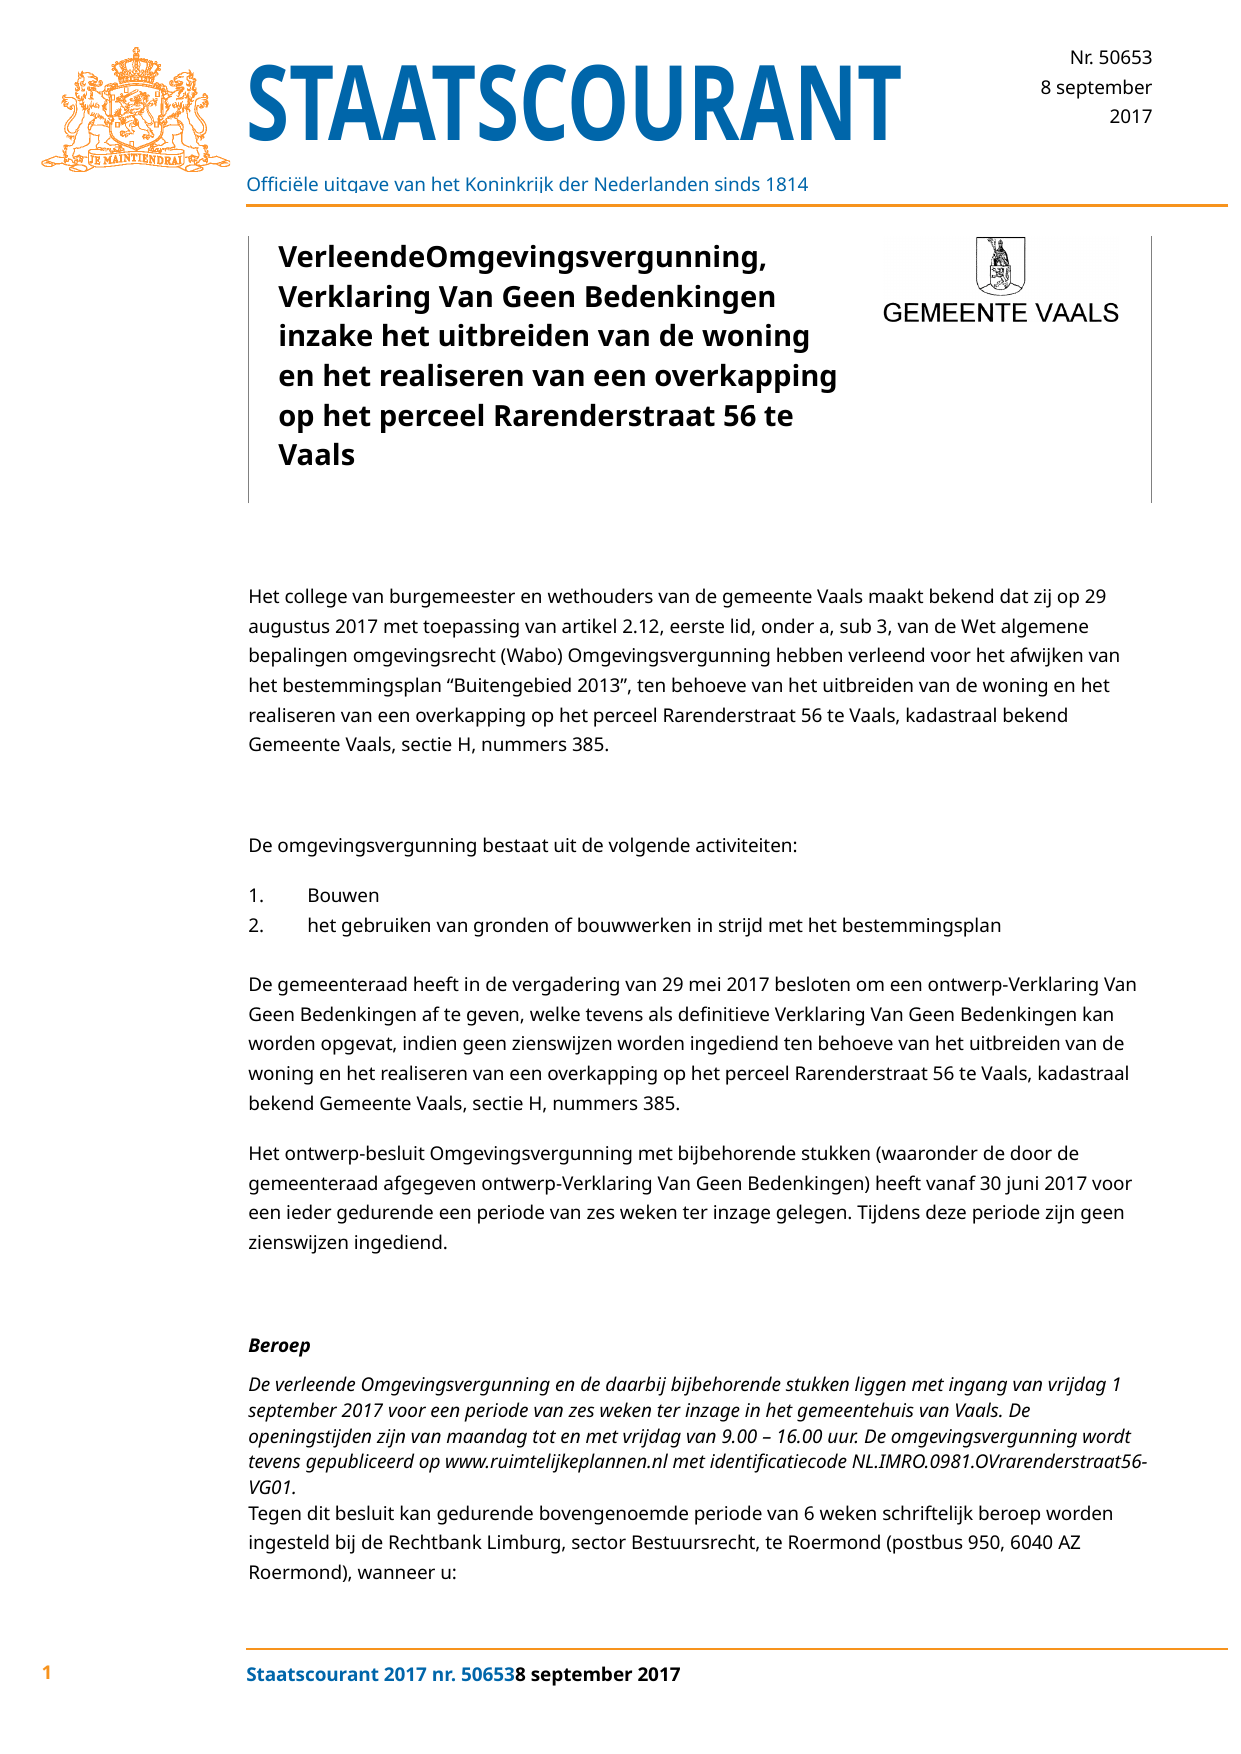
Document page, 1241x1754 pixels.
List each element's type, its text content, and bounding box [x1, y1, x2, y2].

table_header [850, 236, 1151, 503]
picture [882, 236, 1119, 322]
text Het college van burgemeester en wethouders van de gemeente Vaals maakt bekend dat zij op 29 augustus 2017 met toepassing van artikel 2.12, eerste lid, onder a, sub 3, van de Wet algemene bepalingen omgevingsrecht (Wabo) Omgevingsvergunning hebben verleend voor het afwijken van het bestemmingsplan “Buitengebied 2013”, ten behoeve van het uitbreiden van de woning en het realiseren van een overkapping op het perceel Rarenderstraat 56 te Vaals, kadastraal bekend Gemeente Vaals, sectie H, nummers 385. [248, 583, 1152, 757]
text De omgevingsvergunning bestaat uit de volgende activiteiten: [248, 832, 1152, 858]
text De verleende Omgevingsvergunning en de daarbij bijbehorende stukken liggen met ingang van vrijdag 1 september 2017 voor een periode van zes weken ter inzage in het gemeentehuis van Vaals. De openingstijden zijn van maandag tot en met vrijdag van 9.00 – 16.00 uur. De omgevingsvergunning wordt tevens gepubliceerd op www.ruimtelijkeplannen.nl met identificatiecode NL.IMRO.0981.OVrarenderstraat56-VG01. [248, 1371, 1152, 1500]
list Bouwen [248, 883, 1152, 908]
text Beroep [248, 1332, 1152, 1358]
text Tegen dit besluit kan gedurende bovengenoemde periode van 6 weken schriftelijk beroep worden ingesteld bij de Rechtbank Limburg, sector Bestuursrecht, te Roermond (postbus 950, 6040 AZ Roermond), wanneer u: [248, 1500, 1152, 1585]
text De gemeenteraad heeft in de vergadering van 29 mei 2017 besloten om een ontwerp-Verklaring Van Geen Bedenkingen af te geven, welke tevens als definitieve Verklaring Van Geen Bedenkingen kan worden opgevat, indien geen zienswijzen worden ingediend ten behoeve van het uitbreiden van de woning en het realiseren van een overkapping op het perceel Rarenderstraat 56 te Vaals, kadastraal bekend Gemeente Vaals, sectie H, nummers 385. [248, 971, 1152, 1115]
list het gebruiken van gronden of bouwwerken in strijd met het bestemmingsplan [248, 912, 1152, 938]
text Het ontwerp-besluit Omgevingsvergunning met bijbehorende stukken (waaronder de door de gemeenteraad afgegeven ontwerp-Verklaring Van Geen Bedenkingen) heeft vanaf 30 juni 2017 voor een ieder gedurende een periode van zes weken ter inzage gelegen. Tijdens deze periode zijn geen zienswijzen ingediend. [248, 1140, 1152, 1254]
table_header VerleendeOmgevingsvergunning, Verklaring Van Geen Bedenkingen inzake het uitbreiden van de woning en het realiseren van een overkapping op het perceel Rarenderstraat 56 te Vaals [249, 236, 850, 503]
picture [41, 47, 231, 172]
